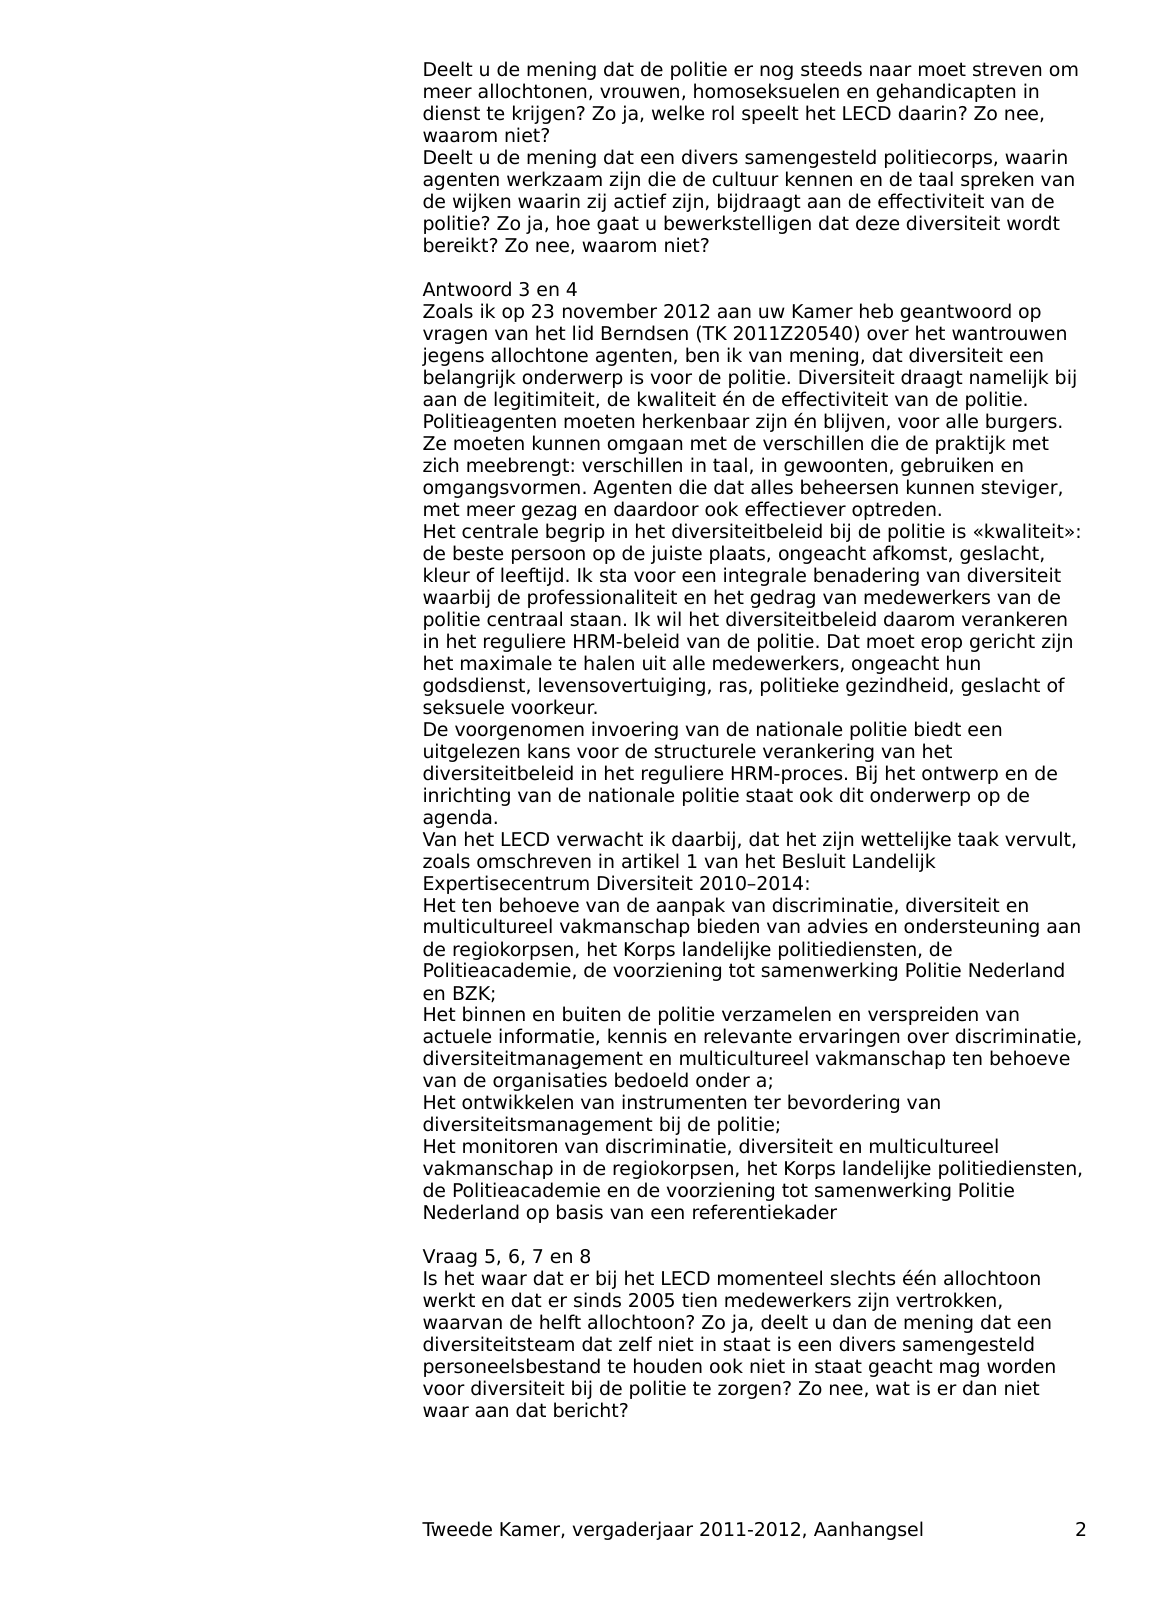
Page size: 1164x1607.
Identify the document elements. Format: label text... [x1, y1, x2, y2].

text Antwoord 3 en 4 [422, 279, 1087, 301]
text Het ten behoeve van de aanpak van discriminatie, diversiteit en multicultureel vakmanschap bieden van advies en ondersteuning aan de regiokorpsen, het Korps landelijke politiediensten, de Politieacademie, de voorziening tot samenwerking Politie Nederland en BZK; [422, 894, 1087, 1004]
text Het monitoren van discriminatie, diversiteit en multicultureel vakmanschap in de regiokorpsen, het Korps landelijke politiediensten, de Politieacademie en de voorziening tot samenwerking Politie Nederland op basis van een referentiekader [422, 1136, 1087, 1224]
text Vraag 5, 6, 7 en 8 [422, 1246, 1087, 1268]
text Deelt u de mening dat de politie er nog steeds naar moet streven om meer allochtonen, vrouwen, homoseksuelen en gehandicapten in dienst te krijgen? Zo ja, welke rol speelt het LECD daarin? Zo nee, waarom niet? [422, 59, 1087, 147]
text De voorgenomen invoering van de nationale politie biedt een uitgelezen kans voor de structurele verankering van het diversiteitbeleid in het reguliere HRM-proces. Bij het ontwerp en de inrichting van de nationale politie staat ook dit onderwerp op de agenda. [422, 719, 1087, 828]
text Zoals ik op 23 november 2012 aan uw Kamer heb geantwoord op vragen van het lid Berndsen (TK 2011Z20540) over het wantrouwen jegens allochtone agenten, ben ik van mening, dat diversiteit een belangrijk onderwerp is voor de politie. Diversiteit draagt namelijk bij aan de legitimiteit, de kwaliteit én de effectiviteit van de politie. Politieagenten moeten herkenbaar zijn én blijven, voor alle burgers. Ze moeten kunnen omgaan met de verschillen die de praktijk met zich meebrengt: verschillen in taal, in gewoonten, gebruiken en omgangsvormen. Agenten die dat alles beheersen kunnen steviger, met meer gezag en daardoor ook effectiever optreden. [422, 301, 1087, 521]
text Het centrale begrip in het diversiteitbeleid bij de politie is «kwaliteit»: de beste persoon op de juiste plaats, ongeacht afkomst, geslacht, kleur of leeftijd. Ik sta voor een integrale benadering van diversiteit waarbij de professionaliteit en het gedrag van medewerkers van de politie centraal staan. Ik wil het diversiteitbeleid daarom verankeren in het reguliere HRM-beleid van de politie. Dat moet erop gericht zijn het maximale te halen uit alle medewerkers, ongeacht hun godsdienst, levensovertuiging, ras, politieke gezindheid, geslacht of seksuele voorkeur. [422, 521, 1087, 719]
text Van het LECD verwacht ik daarbij, dat het zijn wettelijke taak vervult, zoals omschreven in artikel 1 van het Besluit Landelijk Expertisecentrum Diversiteit 2010–2014: [422, 828, 1087, 894]
text Deelt u de mening dat een divers samengesteld politiecorps, waarin agenten werkzaam zijn die de cultuur kennen en de taal spreken van de wijken waarin zij actief zijn, bijdraagt aan de effectiviteit van de politie? Zo ja, hoe gaat u bewerkstelligen dat deze diversiteit wordt bereikt? Zo nee, waarom niet? [422, 147, 1087, 257]
text Het ontwikkelen van instrumenten ter bevordering van diversiteitsmanagement bij de politie; [422, 1092, 1087, 1136]
text Is het waar dat er bij het LECD momenteel slechts één allochtoon werkt en dat er sinds 2005 tien medewerkers zijn vertrokken, waarvan de helft allochtoon? Zo ja, deelt u dan de mening dat een diversiteitsteam dat zelf niet in staat is een divers samengesteld personeelsbestand te houden ook niet in staat geacht mag worden voor diversiteit bij de politie te zorgen? Zo nee, wat is er dan niet waar aan dat bericht? [422, 1268, 1087, 1422]
text Het binnen en buiten de politie verzamelen en verspreiden van actuele informatie, kennis en relevante ervaringen over discriminatie, diversiteitmanagement en multicultureel vakmanschap ten behoeve van de organisaties bedoeld onder a; [422, 1004, 1087, 1092]
